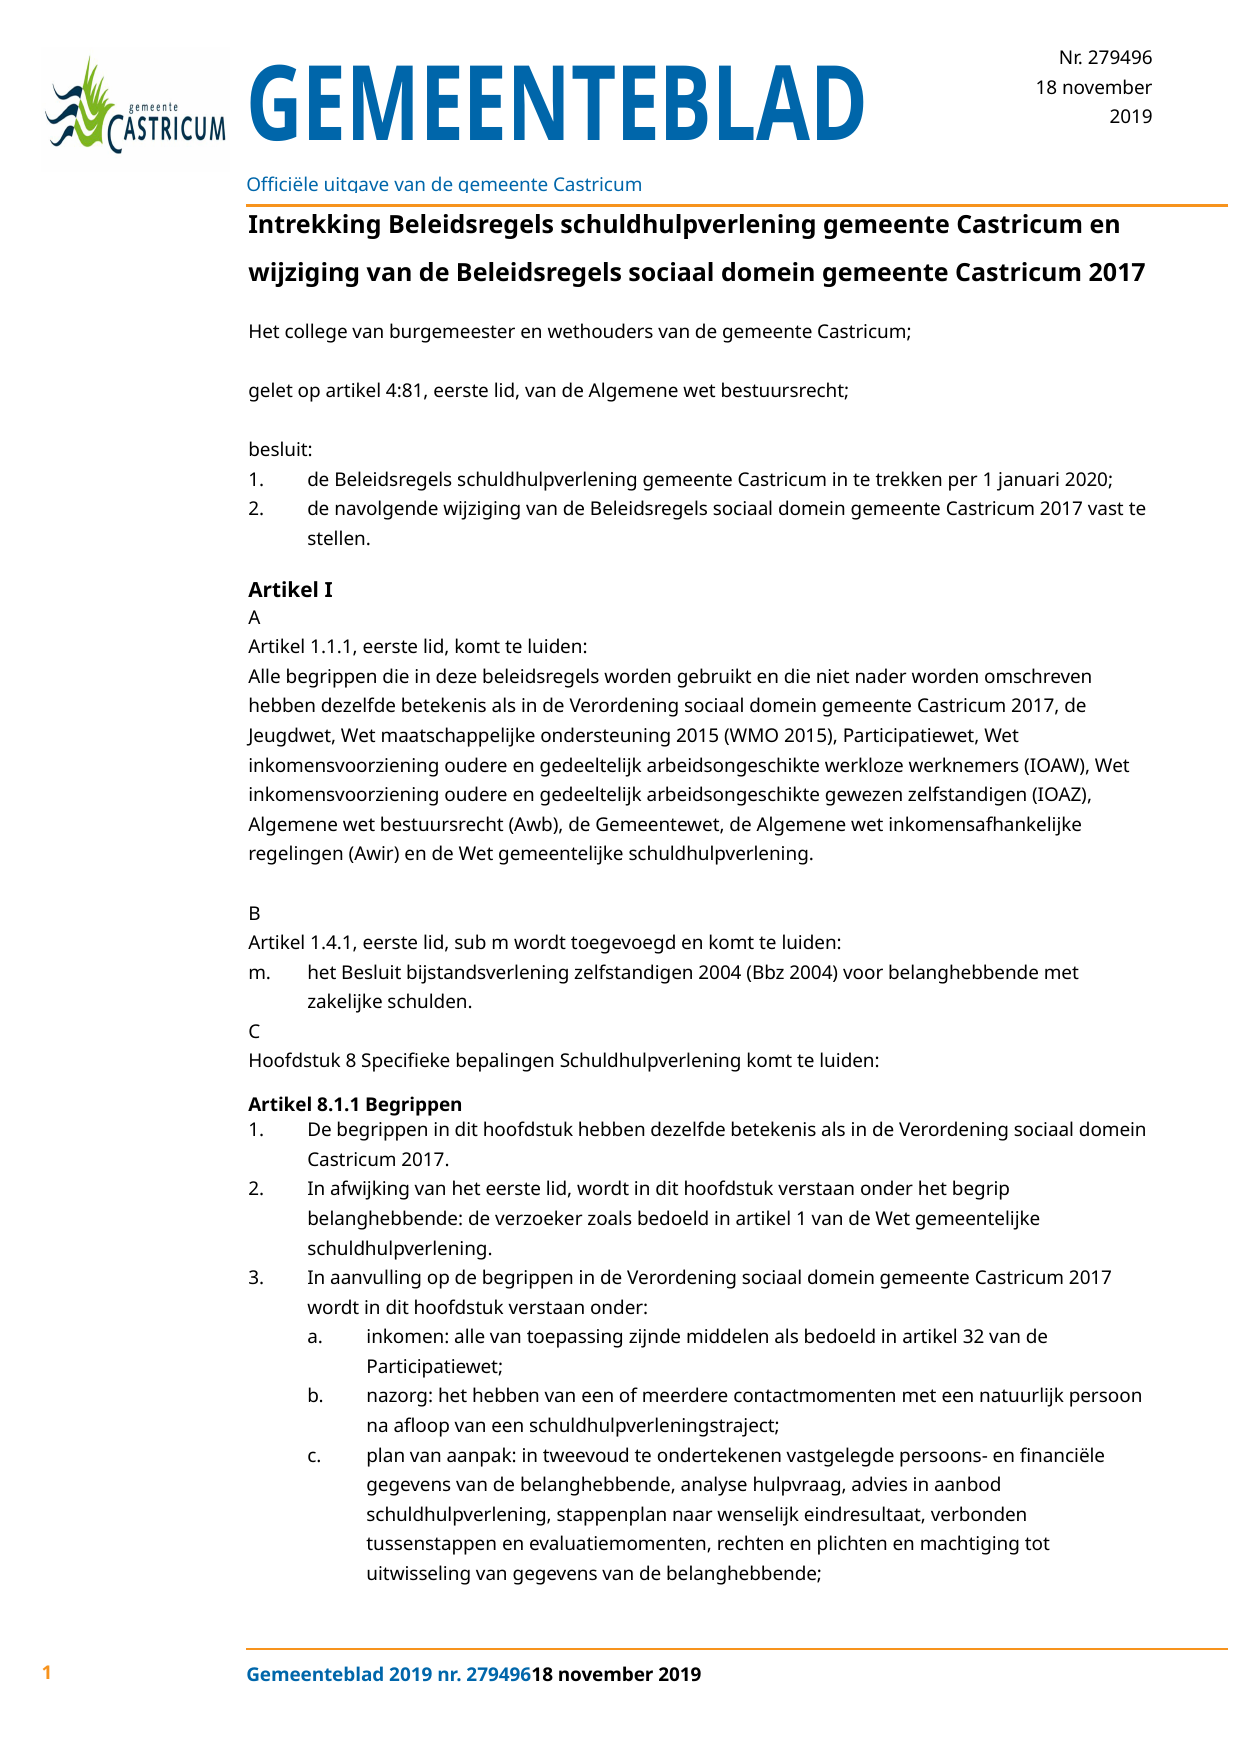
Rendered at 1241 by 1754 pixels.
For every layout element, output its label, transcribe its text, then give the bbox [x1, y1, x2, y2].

list inkomen: alle van toepassing zijnde middelen als bedoeld in artikel 32 van de Participatiewet; [307, 1323, 1152, 1379]
text Intrekking Beleidsregels schuldhulpverlening gemeente Castricum en wijziging van de Beleidsregels sociaal domein gemeente Castricum 2017 [248, 207, 1152, 288]
text C [248, 1018, 1152, 1044]
list nazorg: het hebben van een of meerdere contactmomenten met een natuurlijk persoon na afloop van een schuldhulpverleningstraject; [307, 1383, 1152, 1438]
text Artikel 1.1.1, eerste lid, komt te luiden: [248, 633, 1152, 659]
list plan van aanpak: in tweevoud te ondertekenen vastgelegde persoons- en financiële gegevens van de belanghebbende, analyse hulpvraag, advies in aanbod schuldhulpverlening, stappenplan naar wenselijk eindresultaat, verbonden tussenstappen en evaluatiemomenten, rechten en plichten en machtiging tot uitwisseling van gegevens van de belanghebbende; [307, 1442, 1152, 1586]
text Artikel I [248, 575, 1152, 604]
list de navolgende wijziging van de Beleidsregels sociaal domein gemeente Castricum 2017 vast te stellen. [248, 495, 1152, 551]
picture [41, 47, 231, 172]
text Artikel 1.4.1, eerste lid, sub m wordt toegevoegd en komt te luiden: [248, 929, 1152, 955]
text gelet op artikel 4:81, eerste lid, van de Algemene wet bestuursrecht; [248, 377, 1152, 403]
text besluit: [248, 436, 1152, 462]
list In afwijking van het eerste lid, wordt in dit hoofdstuk verstaan onder het begrip belanghebbende: de verzoeker zoals bedoeld in artikel 1 van de Wet gemeentelijke schuldhulpverlening. [248, 1176, 1152, 1261]
text Artikel 8.1.1 Begrippen [248, 1091, 1152, 1116]
text B [248, 900, 1152, 925]
list de Beleidsregels schuldhulpverlening gemeente Castricum in te trekken per 1 januari 2020; [248, 466, 1152, 492]
text Hoofdstuk 8 Specifieke bepalingen Schuldhulpverlening komt te luiden: [248, 1048, 1152, 1073]
text Alle begrippen die in deze beleidsregels worden gebruikt en die niet nader worden omschreven hebben dezelfde betekenis als in de Verordening sociaal domein gemeente Castricum 2017, de Jeugdwet, Wet maatschappelijke ondersteuning 2015 (WMO 2015), Participatiewet, Wet inkomensvoorziening oudere en gedeeltelijk arbeidsongeschikte werkloze werknemers (IOAW), Wet inkomensvoorziening oudere en gedeeltelijk arbeidsongeschikte gewezen zelfstandigen (IOAZ), Algemene wet bestuursrecht (Awb), de Gemeentewet, de Algemene wet inkomensafhankelijke regelingen (Awir) en de Wet gemeentelijke schuldhulpverlening. [248, 663, 1152, 866]
text Het college van burgemeester en wethouders van de gemeente Castricum; [248, 318, 1152, 344]
text A [248, 604, 1152, 629]
list De begrippen in dit hoofdstuk hebben dezelfde betekenis als in de Verordening sociaal domein Castricum 2017. [248, 1116, 1152, 1172]
list In aanvulling op de begrippen in de Verordening sociaal domein gemeente Castricum 2017 wordt in dit hoofdstuk verstaan onder: [248, 1264, 1152, 1320]
list het Besluit bijstandsverlening zelfstandigen 2004 (Bbz 2004) voor belanghebbende met zakelijke schulden. [248, 959, 1152, 1014]
